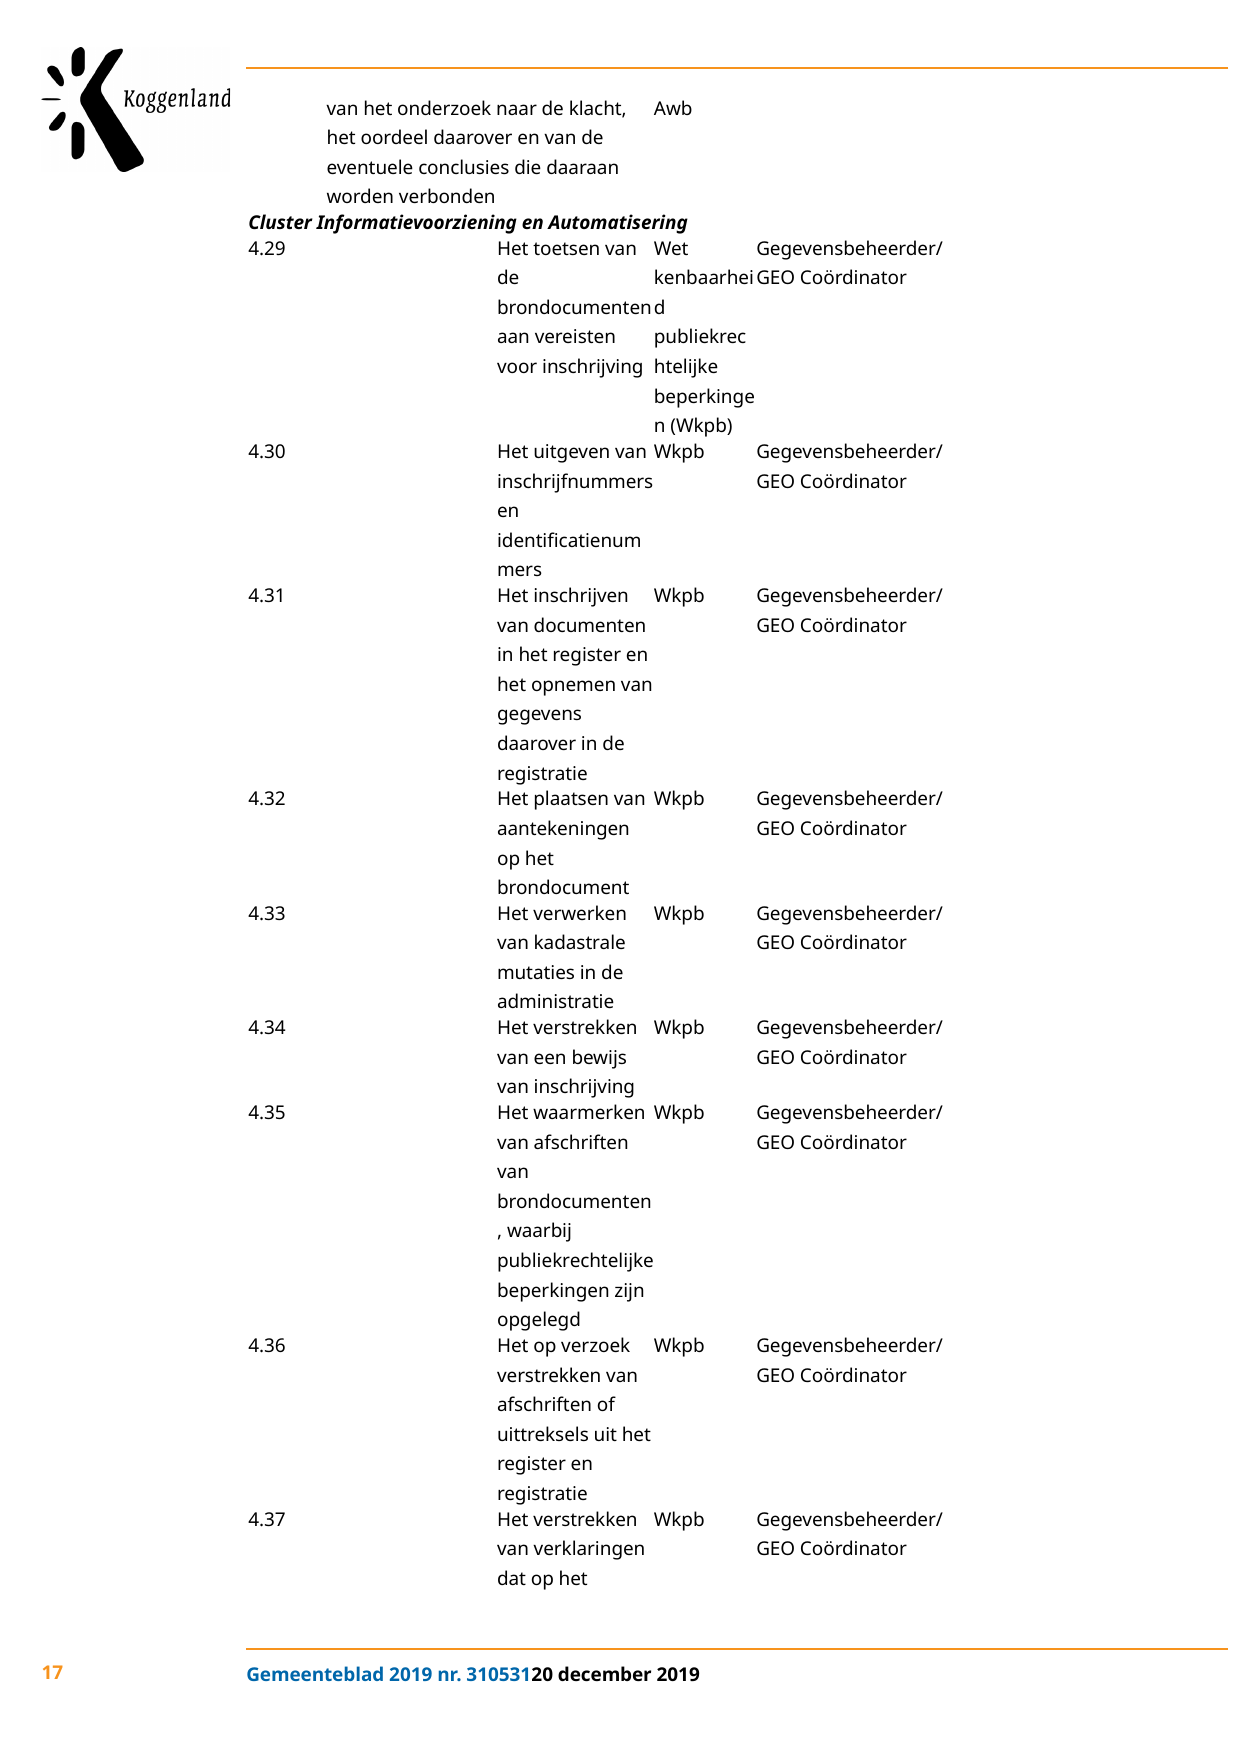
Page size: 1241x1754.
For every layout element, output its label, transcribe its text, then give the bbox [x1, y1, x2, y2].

table_cell 4.36 [248, 1332, 497, 1506]
table_cell [1029, 786, 1152, 900]
table_cell [1029, 95, 1152, 209]
table_cell Cluster Informatievoorziening en Automatisering [248, 209, 1152, 235]
picture [41, 47, 231, 172]
table_cell [248, 95, 326, 209]
table_cell [1029, 1099, 1152, 1332]
table_cell [756, 95, 1029, 209]
table_cell 4.29 [248, 235, 497, 438]
table_cell Het verstrekken van verklaringen dat op het [497, 1506, 654, 1591]
table_cell Gegevensbeheerder/ GEO Coördinator [756, 582, 1029, 786]
table_cell Wet kenbaarheid publiekrechtelijke beperkingen (Wkpb) [654, 235, 756, 438]
table_cell 4.31 [248, 582, 497, 786]
table_cell Gegevensbeheerder/ GEO Coördinator [756, 235, 1029, 438]
table_cell Het toetsen van de brondocumenten aan vereisten voor inschrijving [497, 235, 654, 438]
table_cell Wkpb [654, 900, 756, 1014]
table_cell 4.33 [248, 900, 497, 1014]
table_cell [1029, 235, 1152, 438]
table_cell Het uitgeven van inschrijfnummers en identificatienummers [497, 438, 654, 582]
table_cell [1029, 1506, 1152, 1591]
table_cell 4.37 [248, 1506, 497, 1591]
table_cell Wkpb [654, 1332, 756, 1506]
table_cell 4.30 [248, 438, 497, 582]
table_cell Wkpb [654, 582, 756, 786]
table_cell Wkpb [654, 438, 756, 582]
table_cell Het op verzoek verstrekken van afschriften of uittreksels uit het register en registratie [497, 1332, 654, 1506]
table_cell van het onderzoek naar de klacht, het oordeel daarover en van de eventuele conclusies die daaraan worden verbonden [326, 95, 654, 209]
table_cell Wkpb [654, 786, 756, 900]
table_cell Het plaatsen van aantekeningen op het brondocument [497, 786, 654, 900]
table_cell Gegevensbeheerder/ GEO Coördinator [756, 1506, 1029, 1591]
table_cell Het waarmerken van afschriften van brondocumenten, waarbij publiekrechtelijke beperkingen zijn opgelegd [497, 1099, 654, 1332]
table_cell Gegevensbeheerder/ GEO Coördinator [756, 438, 1029, 582]
table_cell Gegevensbeheerder/ GEO Coördinator [756, 1332, 1029, 1506]
table_cell [1029, 582, 1152, 786]
table_cell [1029, 1015, 1152, 1099]
table_cell Wkpb [654, 1506, 756, 1591]
table_cell Het verwerken van kadastrale mutaties in de administratie [497, 900, 654, 1014]
table_cell Het inschrijven van documenten in het register en het opnemen van gegevens daarover in de registratie [497, 582, 654, 786]
table_cell Awb [654, 95, 756, 209]
table_cell [1029, 900, 1152, 1014]
table_cell Gegevensbeheerder/ GEO Coördinator [756, 1015, 1029, 1099]
table_cell Gegevensbeheerder/ GEO Coördinator [756, 900, 1029, 1014]
table_cell Gegevensbeheerder/ GEO Coördinator [756, 1099, 1029, 1332]
table_cell 4.35 [248, 1099, 497, 1332]
table_cell [1029, 1332, 1152, 1506]
table_cell Wkpb [654, 1099, 756, 1332]
table_cell Het verstrekken van een bewijs van inschrijving [497, 1015, 654, 1099]
table_cell 4.32 [248, 786, 497, 900]
table_cell 4.34 [248, 1015, 497, 1099]
table_cell Gegevensbeheerder/ GEO Coördinator [756, 786, 1029, 900]
table_cell [1029, 438, 1152, 582]
table_cell Wkpb [654, 1015, 756, 1099]
